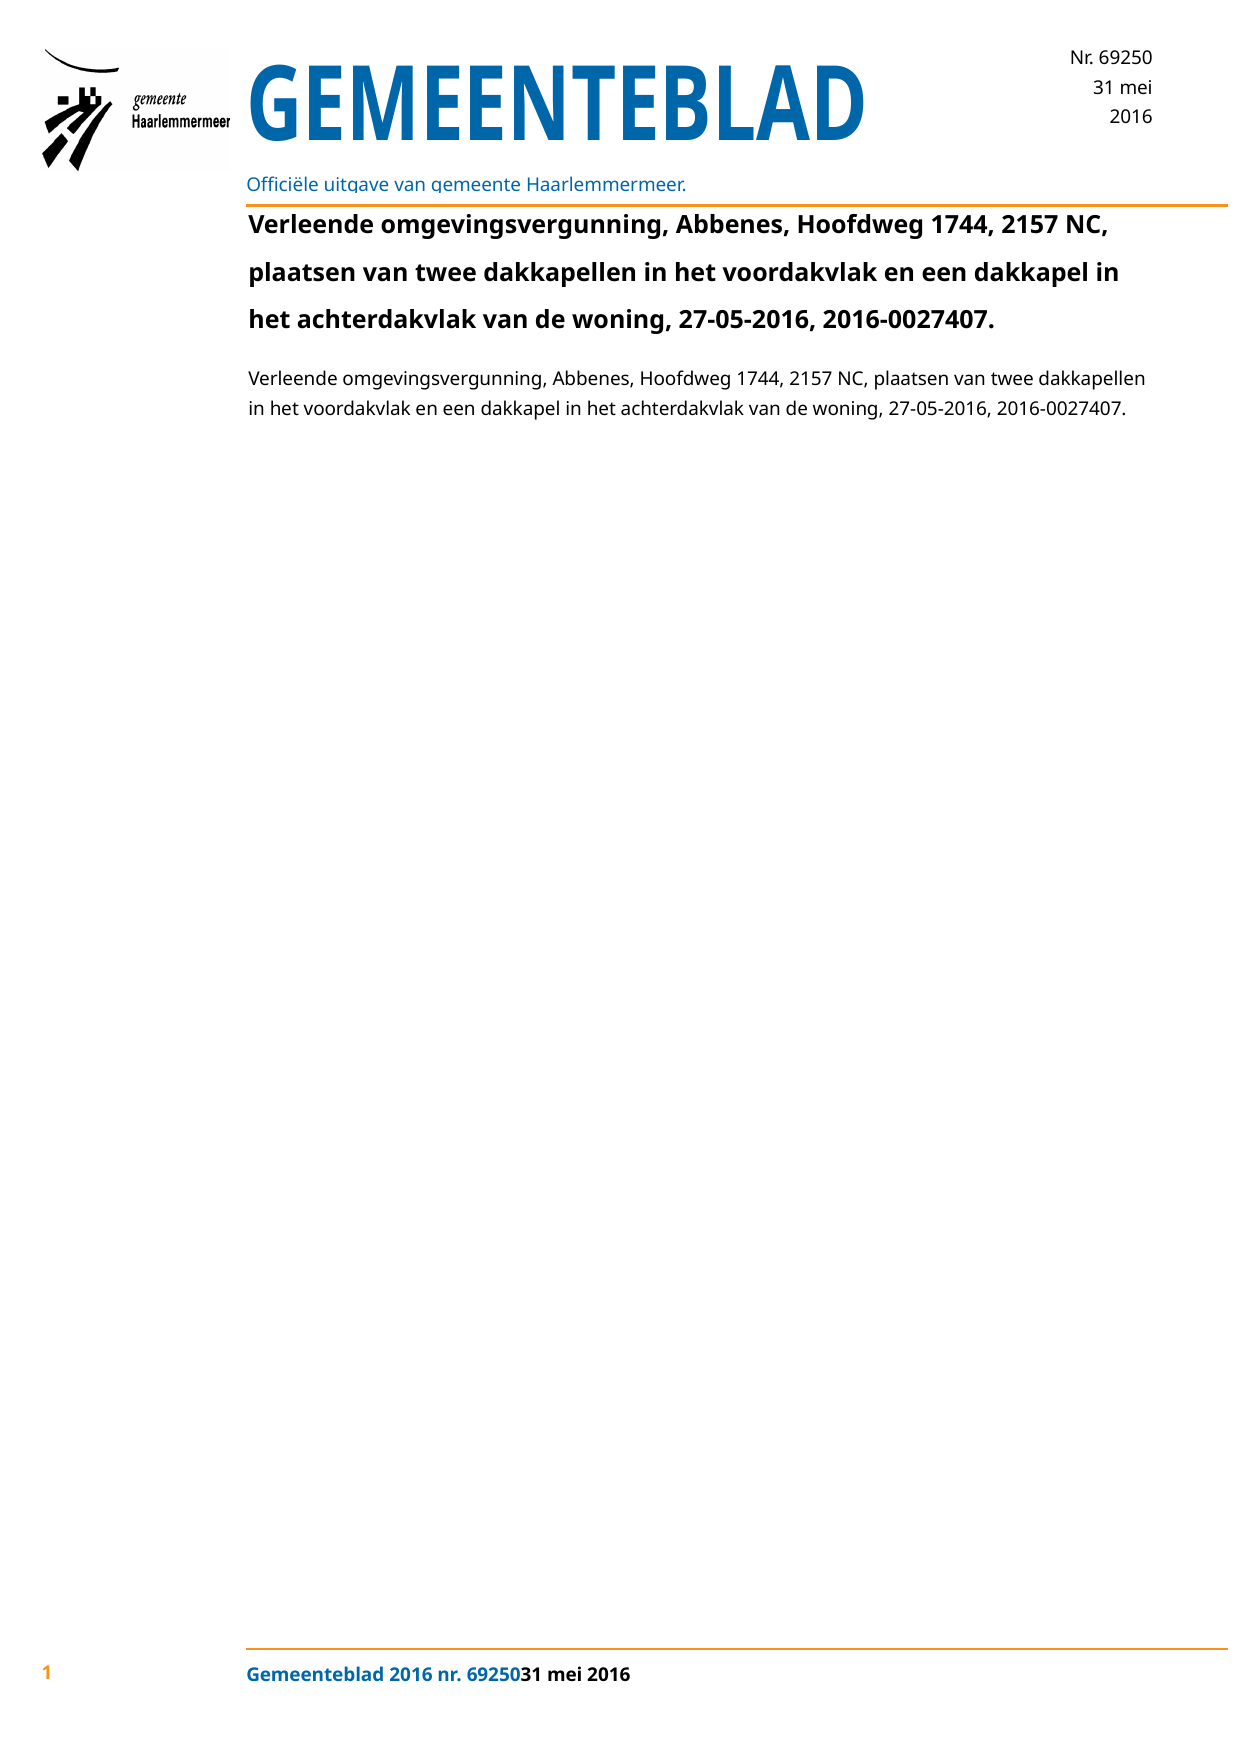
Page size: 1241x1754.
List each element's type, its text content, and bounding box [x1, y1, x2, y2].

picture [41, 47, 231, 172]
text Verleende omgevingsvergunning, Abbenes, Hoofdweg 1744, 2157 NC, plaatsen van twee dakkapellen in het voordakvlak en een dakkapel in het achterdakvlak van de woning, 27-05-2016, 2016-0027407. [248, 366, 1152, 421]
text Verleende omgevingsvergunning, Abbenes, Hoofdweg 1744, 2157 NC, plaatsen van twee dakkapellen in het voordakvlak en een dakkapel in het achterdakvlak van de woning, 27-05-2016, 2016-0027407. [248, 207, 1152, 336]
